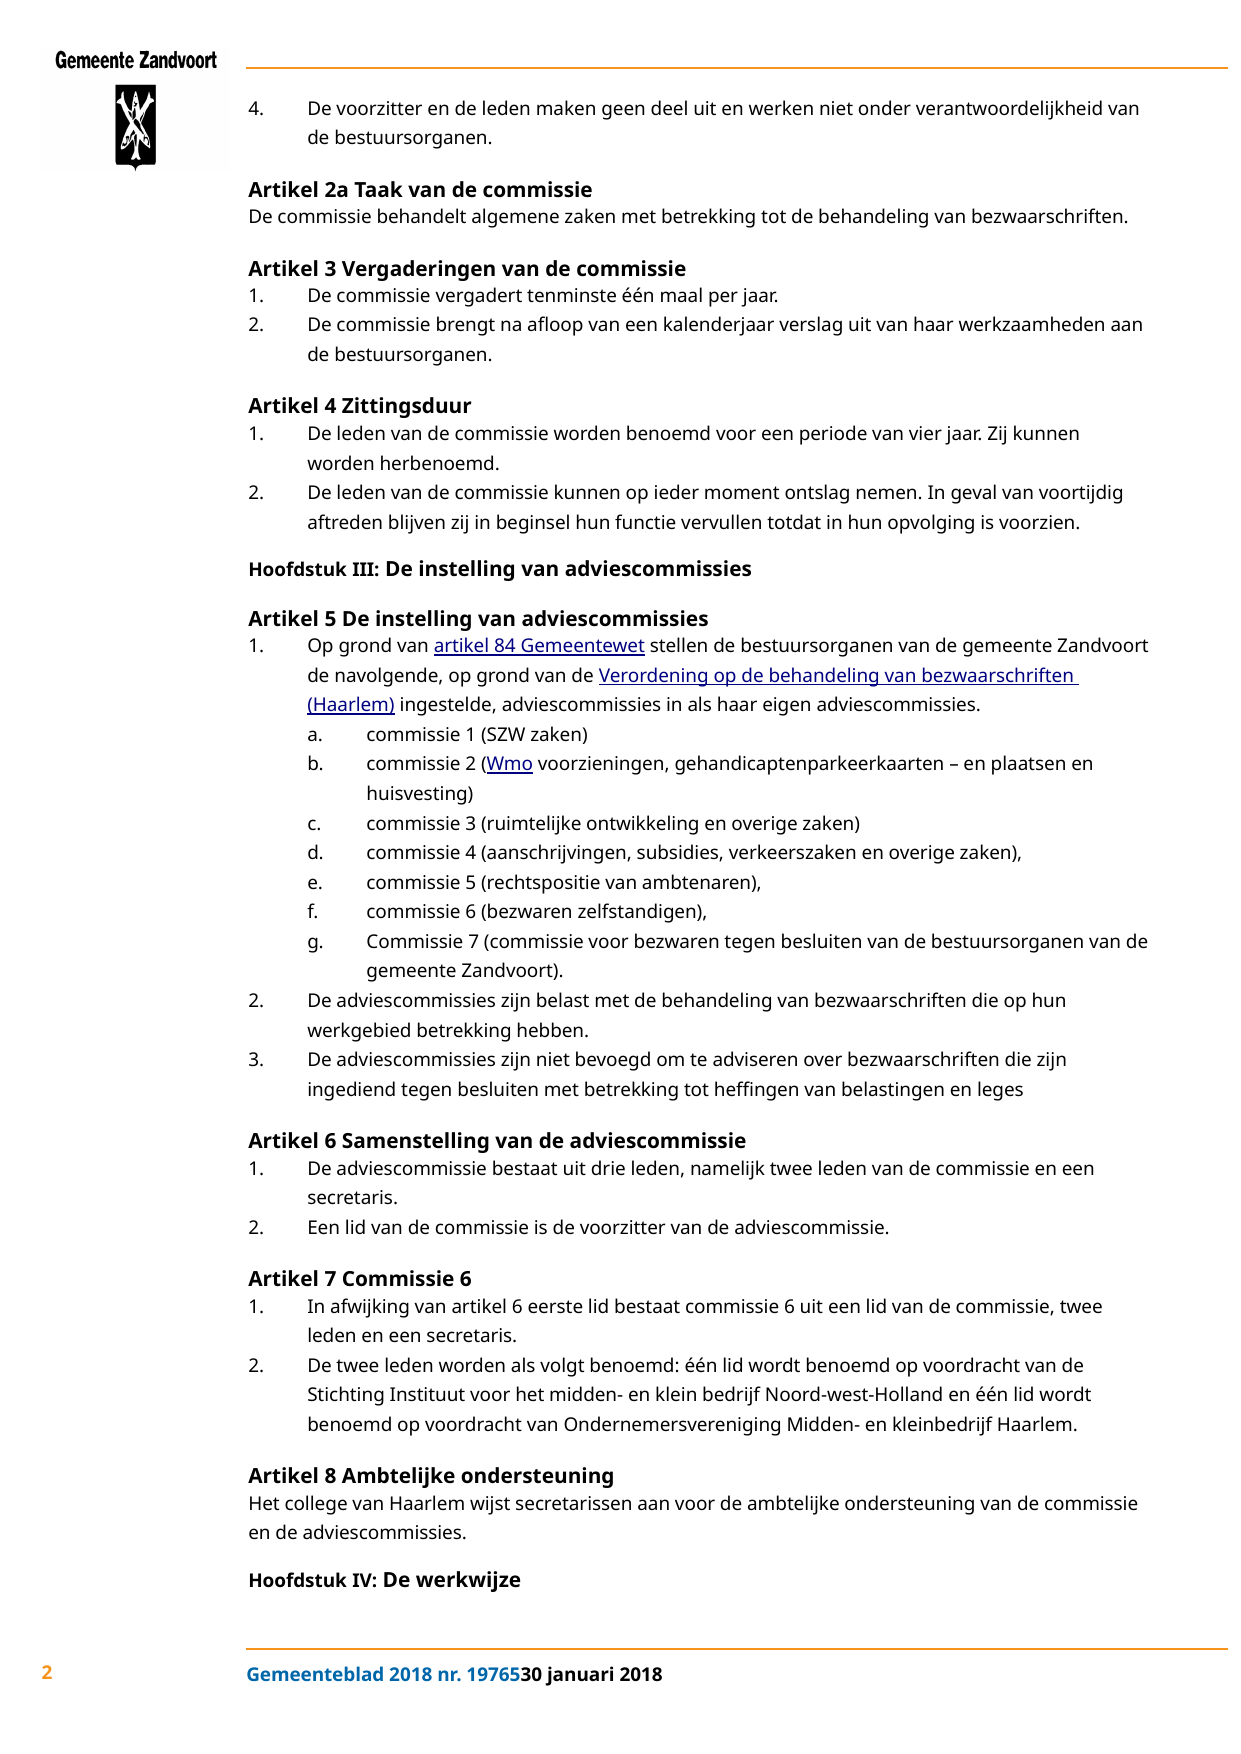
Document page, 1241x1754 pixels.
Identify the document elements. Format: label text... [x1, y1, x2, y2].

list De adviescommissies zijn niet bevoegd om te adviseren over bezwaarschriften die zijn ingediend tegen besluiten met betrekking tot heffingen van belastingen en leges [248, 1046, 1152, 1102]
list Een lid van de commissie is de voorzitter van de adviescommissie. [248, 1214, 1152, 1240]
list De leden van de commissie kunnen op ieder moment ontslag nemen. In geval van voortijdig aftreden blijven zij in beginsel hun functie vervullen totdat in hun opvolging is voorzien. [248, 479, 1152, 534]
text Artikel 4 Zittingsduur [248, 392, 1152, 420]
picture [41, 47, 231, 172]
text Artikel 7 Commissie 6 [248, 1264, 1152, 1293]
list De commissie brengt na afloop van een kalenderjaar verslag uit van haar werkzaamheden aan de bestuursorganen. [248, 312, 1152, 367]
text De commissie behandelt algemene zaken met betrekking tot de behandeling van bezwaarschriften. [248, 203, 1152, 229]
list De adviescommissie bestaat uit drie leden, namelijk twee leden van de commissie en een secretaris. [248, 1155, 1152, 1210]
list commissie 3 (ruimtelijke ontwikkeling en overige zaken) [307, 810, 1152, 835]
list commissie 6 (bezwaren zelfstandigen), [307, 898, 1152, 924]
list Commissie 7 (commissie voor bezwaren tegen besluiten van de bestuursorganen van de gemeente Zandvoort). [307, 928, 1152, 983]
list commissie 1 (SZW zaken) [307, 721, 1152, 747]
text Artikel 2a Taak van de commissie [248, 175, 1152, 203]
list commissie 5 (rechtspositie van ambtenaren), [307, 869, 1152, 894]
list commissie 4 (aanschrijvingen, subsidies, verkeerszaken en overige zaken), [307, 839, 1152, 865]
text Hoofdstuk IV: De werkwijze [248, 1565, 1152, 1594]
list In afwijking van artikel 6 eerste lid bestaat commissie 6 uit een lid van de commissie, twee leden en een secretaris. [248, 1293, 1152, 1348]
list De commissie vergadert tenminste één maal per jaar. [248, 282, 1152, 308]
text Artikel 8 Ambtelijke ondersteuning [248, 1462, 1152, 1490]
list Op grond van artikel 84 Gemeentewet stellen de bestuursorganen van de gemeente Zandvoort de navolgende, op grond van de Verordening op de behandeling van bezwaarschriften (Haarlem) ingestelde, adviescommissies in als haar eigen adviescommissies. [248, 632, 1152, 717]
text Het college van Haarlem wijst secretarissen aan voor de ambtelijke ondersteuning van de commissie en de adviescommissies. [248, 1490, 1152, 1545]
list commissie 2 (Wmo voorzieningen, gehandicaptenparkeerkaarten – en plaatsen en huisvesting) [307, 751, 1152, 806]
text Artikel 5 De instelling van adviescommissies [248, 604, 1152, 632]
text Hoofdstuk III: De instelling van adviescommissies [248, 554, 1152, 583]
list De leden van de commissie worden benoemd voor een periode van vier jaar. Zij kunnen worden herbenoemd. [248, 420, 1152, 475]
list De adviescommissies zijn belast met de behandeling van bezwaarschriften die op hun werkgebied betrekking hebben. [248, 987, 1152, 1042]
list De twee leden worden als volgt benoemd: één lid wordt benoemd op voordracht van de Stichting Instituut voor het midden- en klein bedrijf Noord-west-Holland en één lid wordt benoemd op voordracht van Ondernemersvereniging Midden- en kleinbedrijf Haarlem. [248, 1352, 1152, 1437]
list De voorzitter en de leden maken geen deel uit en werken niet onder verantwoordelijkheid van de bestuursorganen. [248, 95, 1152, 150]
text Artikel 6 Samenstelling van de adviescommissie [248, 1126, 1152, 1155]
text Artikel 3 Vergaderingen van de commissie [248, 254, 1152, 282]
